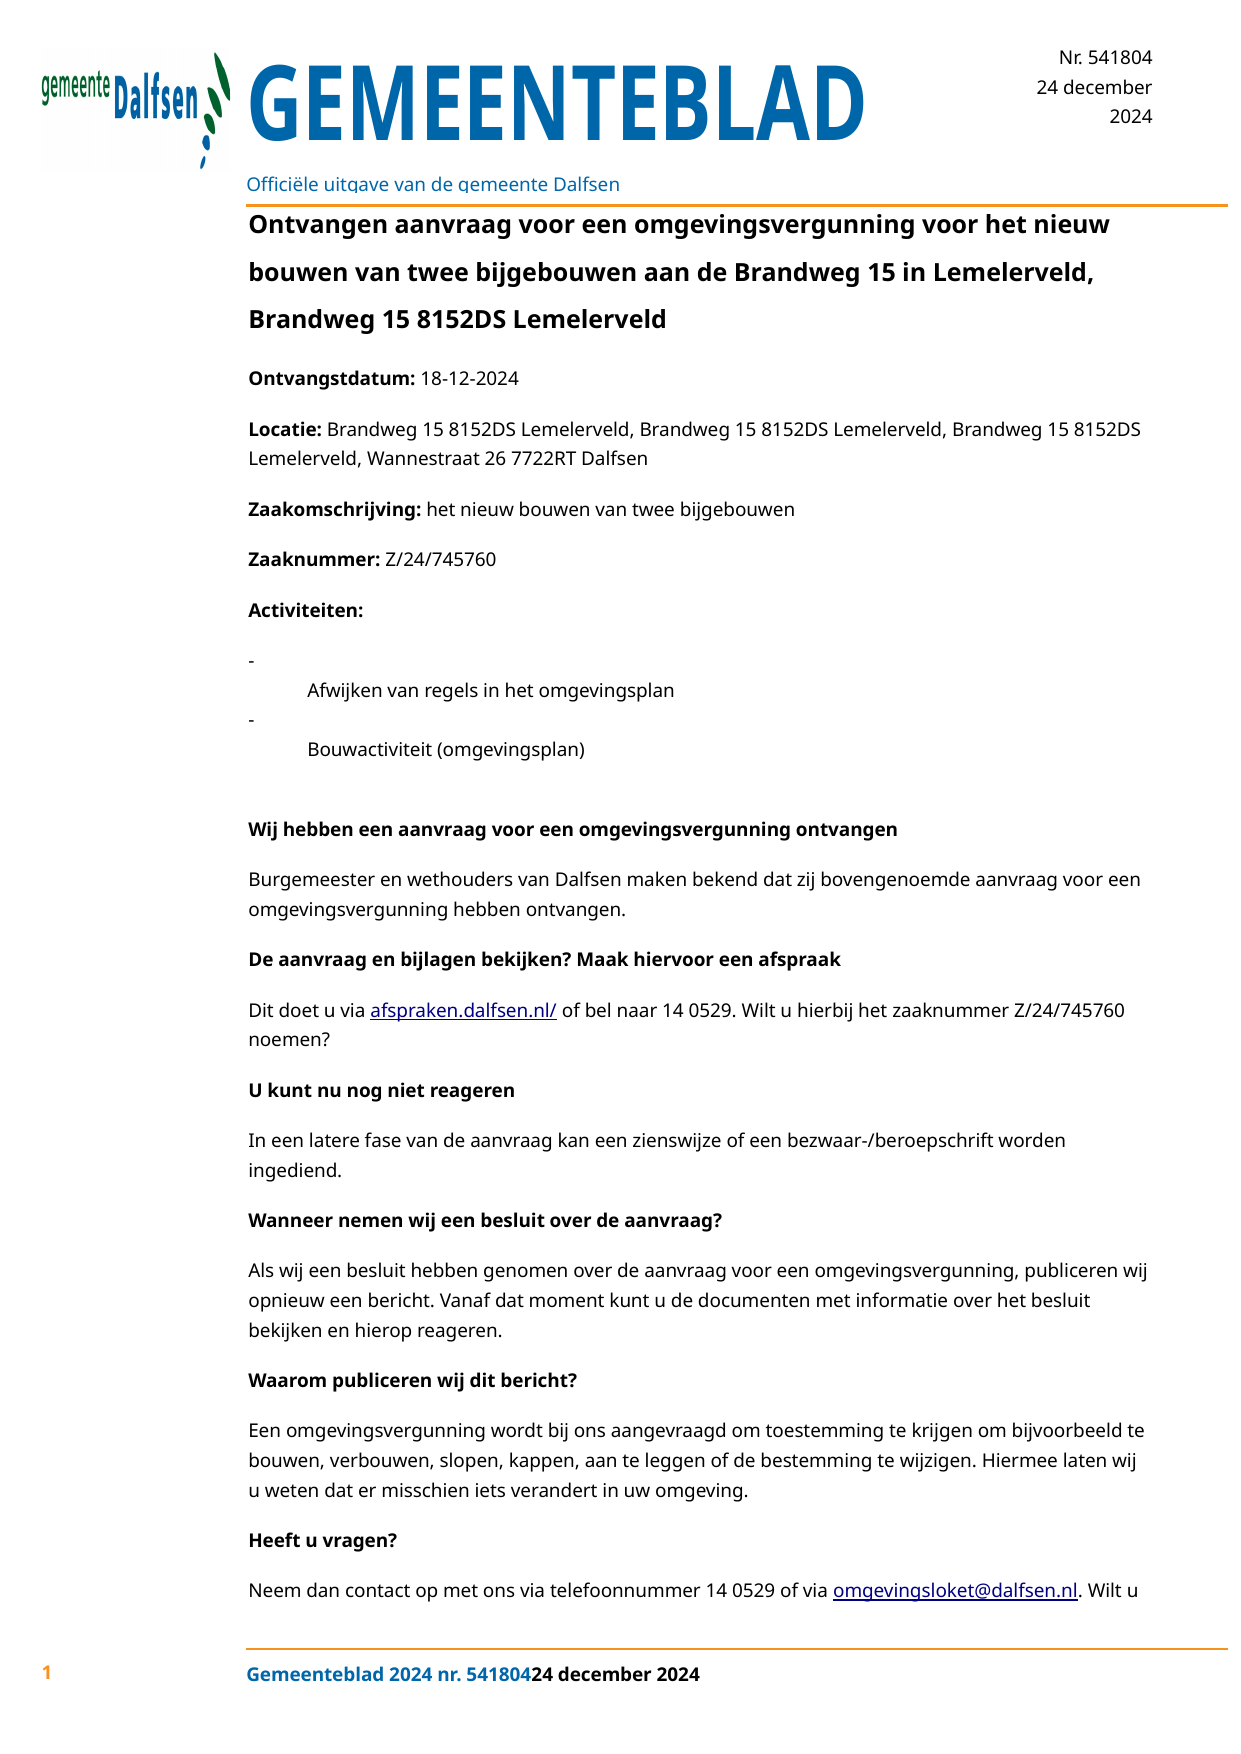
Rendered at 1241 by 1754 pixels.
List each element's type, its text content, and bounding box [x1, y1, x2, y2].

text Activiteiten: [248, 597, 1152, 622]
text Zaakomschrijving: het nieuw bouwen van twee bijgebouwen [248, 496, 1152, 522]
text Een omgevingsvergunning wordt bij ons aangevraagd om toestemming te krijgen om bijvoorbeeld te bouwen, verbouwen, slopen, kappen, aan te leggen of de bestemming te wijzigen. Hiermee laten wij u weten dat er misschien iets verandert in uw omgeving. [248, 1418, 1152, 1502]
text Dit doet u via afspraken.dalfsen.nl/ of bel naar 14 0529. Wilt u hierbij het zaaknummer Z/24/745760 noemen? [248, 997, 1152, 1052]
text Neem dan contact op met ons via telefoonnummer 14 0529 of via omgevingsloket@dalfsen.nl. Wilt u [248, 1578, 1152, 1603]
text In een latere fase van de aanvraag kan een zienswijze of een bezwaar-/beroepschrift worden ingediend. [248, 1127, 1152, 1182]
picture [41, 47, 231, 172]
text Heeft u vragen? [248, 1527, 1152, 1553]
list Bouwactiviteit (omgevingsplan) [248, 736, 1152, 762]
text Ontvangstdatum: 18-12-2024 [248, 366, 1152, 391]
text Wij hebben een aanvraag voor een omgevingsvergunning ontvangen [248, 816, 1152, 842]
list Afwijken van regels in het omgevingsplan [248, 677, 1152, 702]
text Als wij een besluit hebben genomen over de aanvraag voor een omgevingsvergunning, publiceren wij opnieuw een bericht. Vanaf dat moment kunt u de documenten met informatie over het besluit bekijken en hierop reageren. [248, 1258, 1152, 1342]
text Locatie: Brandweg 15 8152DS Lemelerveld, Brandweg 15 8152DS Lemelerveld, Brandweg 15 8152DS Lemelerveld, Wannestraat 26 7722RT Dalfsen [248, 416, 1152, 471]
text Ontvangen aanvraag voor een omgevingsvergunning voor het nieuw bouwen van twee bijgebouwen aan de Brandweg 15 in Lemelerveld, Brandweg 15 8152DS Lemelerveld [248, 207, 1152, 336]
text Waarom publiceren wij dit bericht? [248, 1367, 1152, 1393]
text Wanneer nemen wij een besluit over de aanvraag? [248, 1207, 1152, 1233]
text Zaaknummer: Z/24/745760 [248, 546, 1152, 572]
text U kunt nu nog niet reageren [248, 1077, 1152, 1102]
text De aanvraag en bijlagen bekijken? Maak hiervoor een afspraak [248, 946, 1152, 972]
text Burgemeester en wethouders van Dalfsen maken bekend dat zij bovengenoemde aanvraag voor een omgevingsvergunning hebben ontvangen. [248, 866, 1152, 922]
